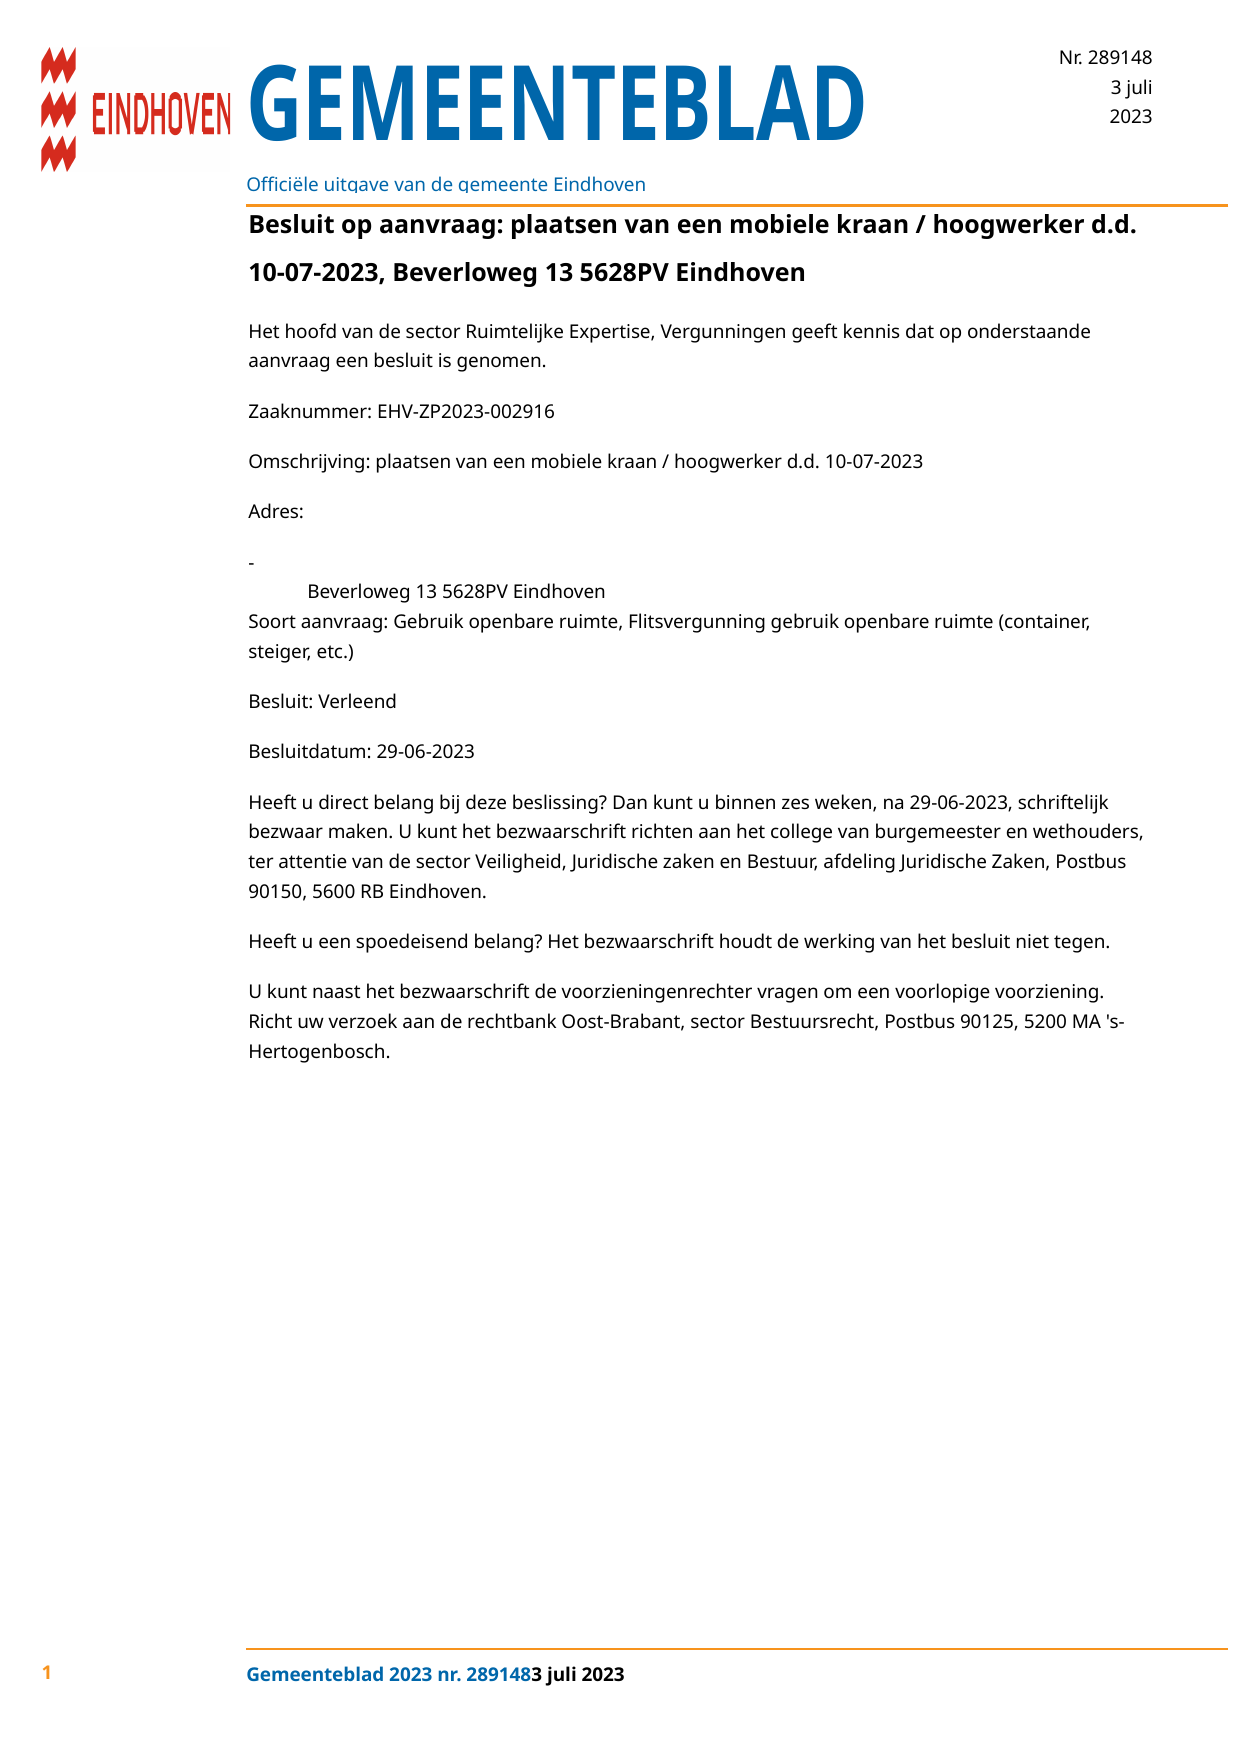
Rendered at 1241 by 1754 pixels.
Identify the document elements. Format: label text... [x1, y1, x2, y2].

text Heeft u een spoedeisend belang? Het bezwaarschrift houdt de werking van het besluit niet tegen. [248, 928, 1152, 954]
text U kunt naast het bezwaarschrift de voorzieningenrechter vragen om een voorlopige voorziening. Richt uw verzoek aan de rechtbank Oost-Brabant, sector Bestuursrecht, Postbus 90125, 5200 MA 's-Hertogenbosch. [248, 979, 1152, 1064]
text Heeft u direct belang bij deze beslissing? Dan kunt u binnen zes weken, na 29-06-2023, schriftelijk bezwaar maken. U kunt het bezwaarschrift richten aan het college van burgemeester en wethouders, ter attentie van de sector Veiligheid, Juridische zaken en Bestuur, afdeling Juridische Zaken, Postbus 90150, 5600 RB Eindhoven. [248, 789, 1152, 904]
picture [41, 47, 231, 172]
text Besluit op aanvraag: plaatsen van een mobiele kraan / hoogwerker d.d. 10-07-2023, Beverloweg 13 5628PV Eindhoven [248, 207, 1152, 288]
text Besluitdatum: 29-06-2023 [248, 739, 1152, 764]
text Adres: [248, 499, 1152, 524]
text Zaaknummer: EHV-ZP2023-002916 [248, 398, 1152, 424]
text Omschrijving: plaatsen van een mobiele kraan / hoogwerker d.d. 10-07-2023 [248, 448, 1152, 474]
text Het hoofd van de sector Ruimtelijke Expertise, Vergunningen geeft kennis dat op onderstaande aanvraag een besluit is genomen. [248, 318, 1152, 373]
text Besluit: Verleend [248, 688, 1152, 714]
text Soort aanvraag: Gebruik openbare ruimte, Flitsvergunning gebruik openbare ruimte (container, steiger, etc.) [248, 608, 1152, 664]
list Beverloweg 13 5628PV Eindhoven [248, 579, 1152, 604]
